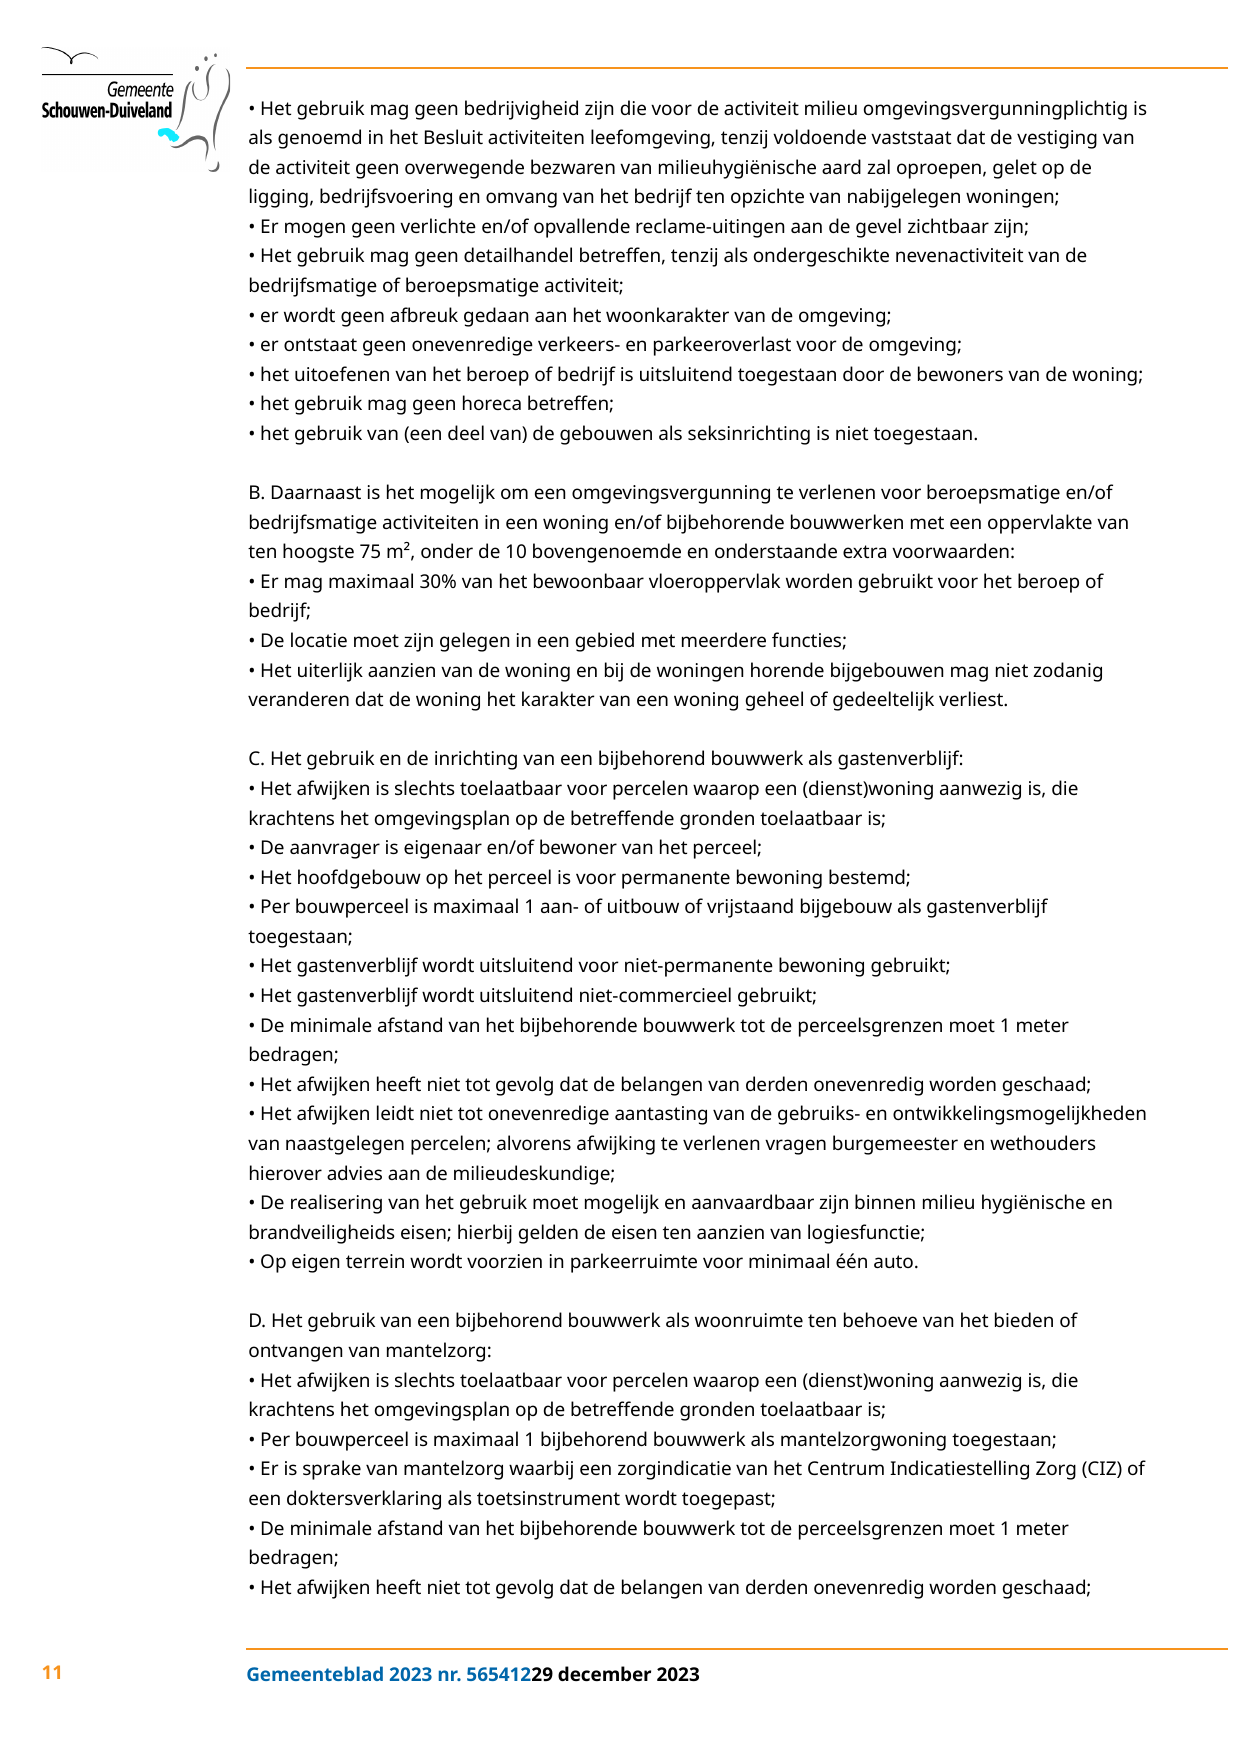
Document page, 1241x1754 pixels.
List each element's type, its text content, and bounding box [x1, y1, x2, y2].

picture [41, 47, 231, 172]
text • Het gastenverblijf wordt uitsluitend voor niet-permanente bewoning gebruikt; [248, 953, 1152, 978]
text • Het hoofdgebouw op het perceel is voor permanente bewoning bestemd; [248, 864, 1152, 890]
text • Op eigen terrein wordt voorzien in parkeerruimte voor minimaal één auto. [248, 1248, 1152, 1274]
text • Het afwijken is slechts toelaatbaar voor percelen waarop een (dienst)woning aanwezig is, die krachtens het omgevingsplan op de betreffende gronden toelaatbaar is; [248, 1367, 1152, 1422]
text • Het uiterlijk aanzien van de woning en bij de woningen horende bijgebouwen mag niet zodanig veranderen dat de woning het karakter van een woning geheel of gedeeltelijk verliest. [248, 657, 1152, 712]
text • Het afwijken is slechts toelaatbaar voor percelen waarop een (dienst)woning aanwezig is, die krachtens het omgevingsplan op de betreffende gronden toelaatbaar is; [248, 775, 1152, 831]
text • Het afwijken leidt niet tot onevenredige aantasting van de gebruiks- en ontwikkelingsmogelijkheden van naastgelegen percelen; alvorens afwijking te verlenen vragen burgemeester en wethouders hierover advies aan de milieudeskundige; [248, 1101, 1152, 1186]
text • Het afwijken heeft niet tot gevolg dat de belangen van derden onevenredig worden geschaad; [248, 1071, 1152, 1097]
text • het gebruik mag geen horeca betreffen; [248, 391, 1152, 416]
text • Het gebruik mag geen detailhandel betreffen, tenzij als ondergeschikte nevenactiviteit van de bedrijfsmatige of beroepsmatige activiteit; [248, 243, 1152, 298]
text • Er is sprake van mantelzorg waarbij een zorgindicatie van het Centrum Indicatiestelling Zorg (CIZ) of een doktersverklaring als toetsinstrument wordt toegepast; [248, 1456, 1152, 1511]
text • Het afwijken heeft niet tot gevolg dat de belangen van derden onevenredig worden geschaad; [248, 1574, 1152, 1600]
text B. Daarnaast is het mogelijk om een omgevingsvergunning te verlenen voor beroepsmatige en/of bedrijfsmatige activiteiten in een woning en/of bijbehorende bouwwerken met een oppervlakte van ten hoogste 75 m², onder de 10 bovengenoemde en onderstaande extra voorwaarden: [248, 479, 1152, 564]
text • De minimale afstand van het bijbehorende bouwwerk tot de perceelsgrenzen moet 1 meter bedragen; [248, 1515, 1152, 1570]
text • Per bouwperceel is maximaal 1 bijbehorend bouwwerk als mantelzorgwoning toegestaan; [248, 1426, 1152, 1452]
text • er wordt geen afbreuk gedaan aan het woonkarakter van de omgeving; [248, 302, 1152, 328]
text • De minimale afstand van het bijbehorende bouwwerk tot de perceelsgrenzen moet 1 meter bedragen; [248, 1012, 1152, 1067]
text • De realisering van het gebruik moet mogelijk en aanvaardbaar zijn binnen milieu hygiënische en brandveiligheids eisen; hierbij gelden de eisen ten aanzien van logiesfunctie; [248, 1189, 1152, 1245]
text • Er mag maximaal 30% van het bewoonbaar vloeroppervlak worden gebruikt voor het beroep of bedrijf; [248, 568, 1152, 623]
text • Er mogen geen verlichte en/of opvallende reclame-uitingen aan de gevel zichtbaar zijn; [248, 213, 1152, 239]
text • De aanvrager is eigenaar en/of bewoner van het perceel; [248, 834, 1152, 860]
text • De locatie moet zijn gelegen in een gebied met meerdere functies; [248, 627, 1152, 653]
text • Het gastenverblijf wordt uitsluitend niet-commercieel gebruikt; [248, 982, 1152, 1008]
text • het uitoefenen van het beroep of bedrijf is uitsluitend toegestaan door de bewoners van de woning; [248, 361, 1152, 387]
text • het gebruik van (een deel van) de gebouwen als seksinrichting is niet toegestaan. [248, 420, 1152, 446]
text D. Het gebruik van een bijbehorend bouwwerk als woonruimte ten behoeve van het bieden of ontvangen van mantelzorg: [248, 1308, 1152, 1363]
text • Het gebruik mag geen bedrijvigheid zijn die voor de activiteit milieu omgevingsvergunningplichtig is als genoemd in het Besluit activiteiten leefomgeving, tenzij voldoende vaststaat dat de vestiging van de activiteit geen overwegende bezwaren van milieuhygiënische aard zal oproepen, gelet op de ligging, bedrijfsvoering en omvang van het bedrijf ten opzichte van nabijgelegen woningen; [248, 95, 1152, 209]
text • Per bouwperceel is maximaal 1 aan- of uitbouw of vrijstaand bijgebouw als gastenverblijf toegestaan; [248, 893, 1152, 949]
text C. Het gebruik en de inrichting van een bijbehorend bouwwerk als gastenverblijf: [248, 746, 1152, 771]
text • er ontstaat geen onevenredige verkeers- en parkeeroverlast voor de omgeving; [248, 331, 1152, 357]
